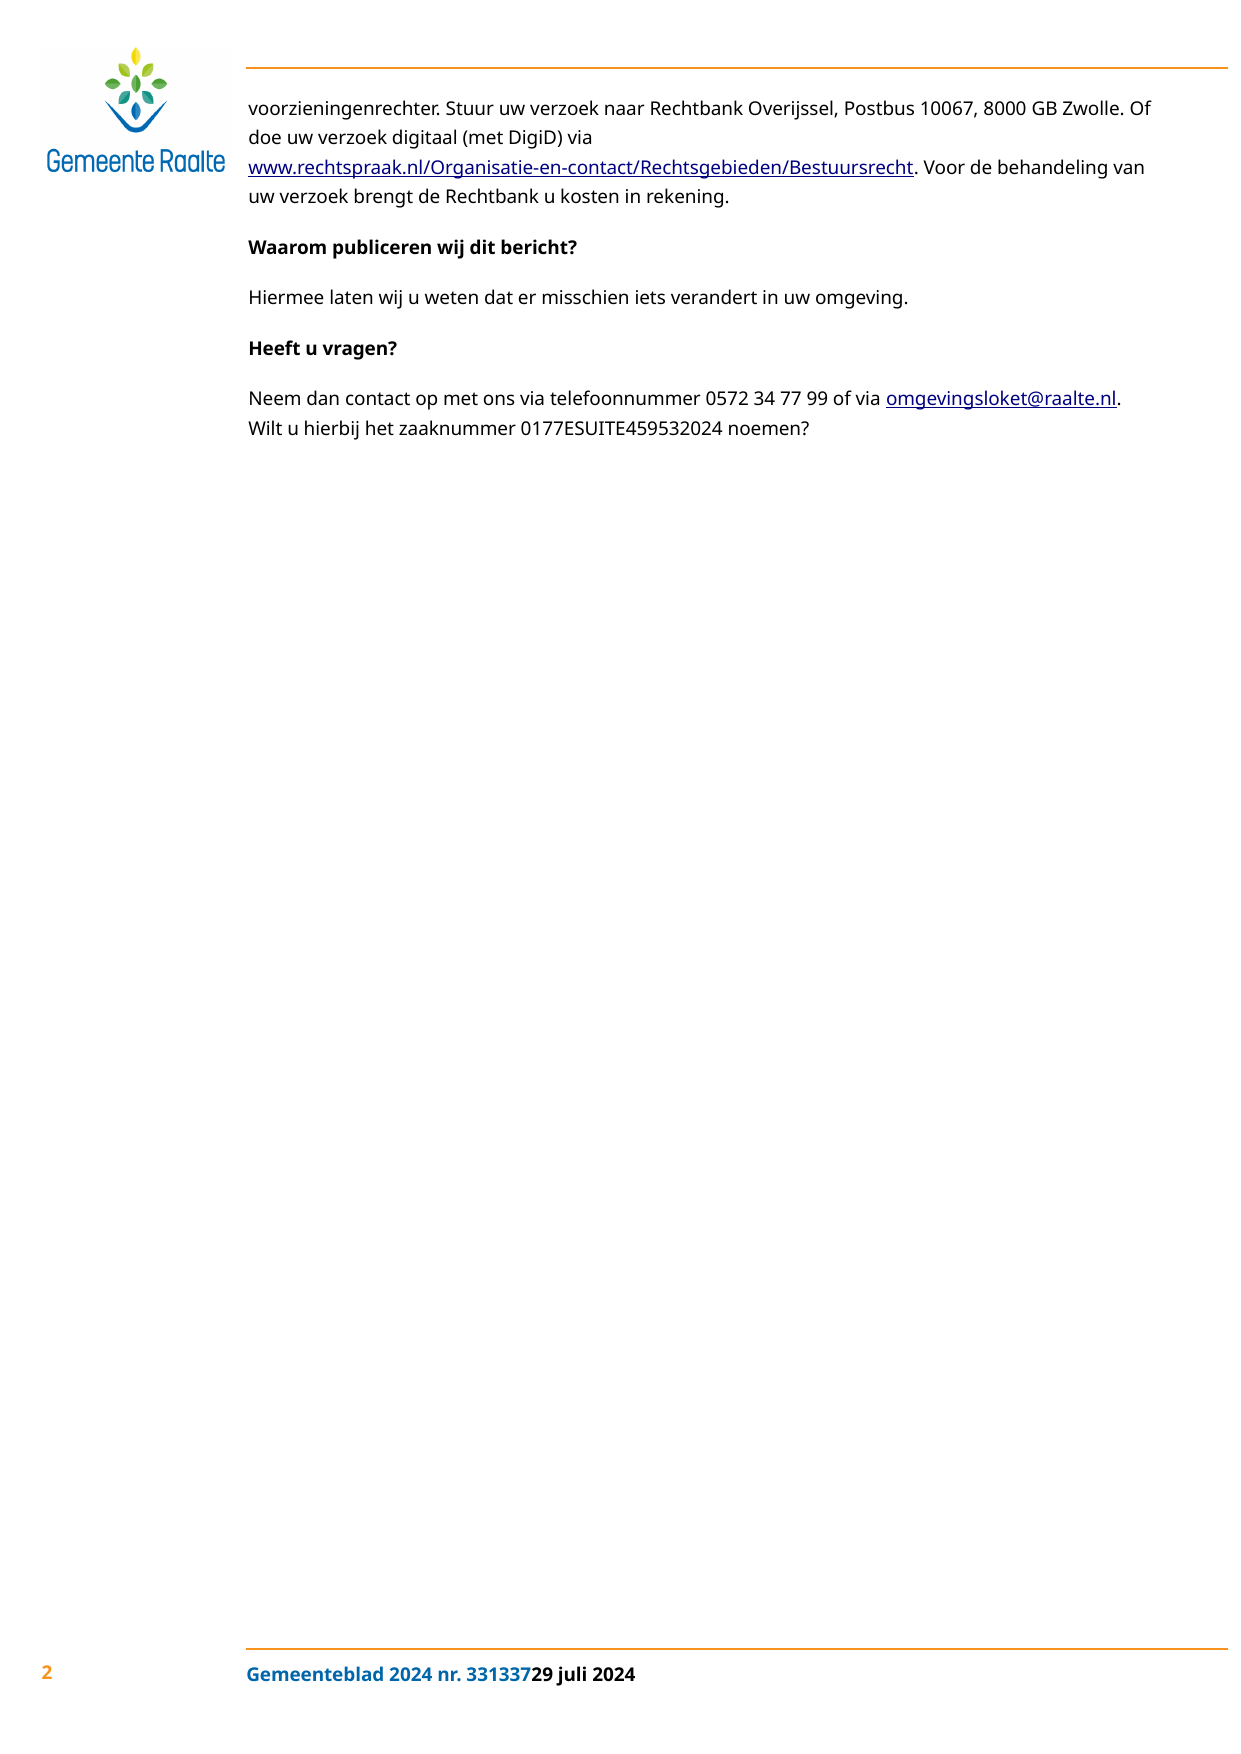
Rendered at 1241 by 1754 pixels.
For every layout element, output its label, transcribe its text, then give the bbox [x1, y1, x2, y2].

text Waarom publiceren wij dit bericht? [248, 234, 1152, 260]
text voorzieningenrechter. Stuur uw verzoek naar Rechtbank Overijssel, Postbus 10067, 8000 GB Zwolle. Of doe uw verzoek digitaal (met DigiD) via www.rechtspraak.nl/Organisatie-en-contact/Rechtsgebieden/Bestuursrecht. Voor de behandeling van uw verzoek brengt de Rechtbank u kosten in rekening. [248, 95, 1152, 209]
text Heeft u vragen? [248, 335, 1152, 361]
text Hiermee laten wij u weten dat er misschien iets verandert in uw omgeving. [248, 284, 1152, 310]
text Neem dan contact op met ons via telefoonnummer 0572 34 77 99 of via omgevingsloket@raalte.nl. Wilt u hierbij het zaaknummer 0177ESUITE459532024 noemen? [248, 385, 1152, 441]
picture [41, 47, 231, 172]
